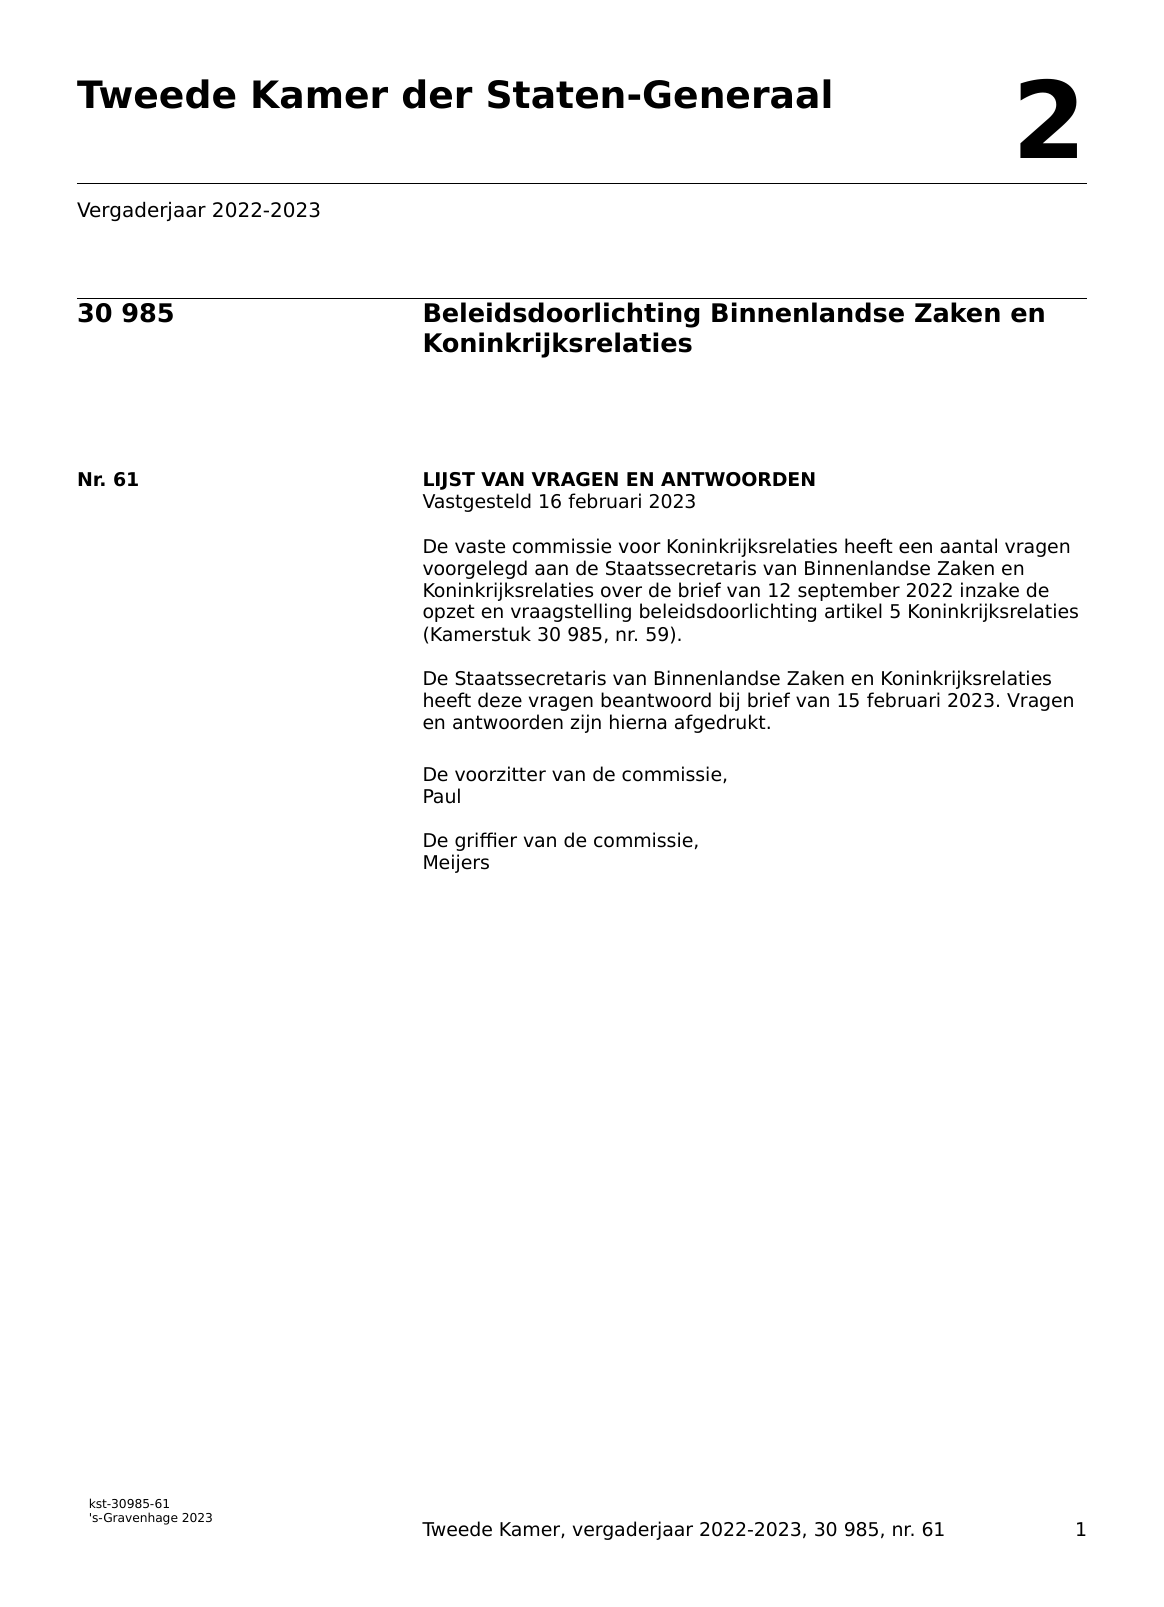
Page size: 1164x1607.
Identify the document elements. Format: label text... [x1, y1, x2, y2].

subtitle Nr. 61 LIJST VAN VRAGEN EN ANTWOORDEN [77, 469, 1087, 491]
text De vaste commissie voor Koninkrijksrelaties heeft een aantal vragen voorgelegd aan de Staatssecretaris van Binnenlandse Zaken en Koninkrijksrelaties over de brief van 12 september 2022 inzake de opzet en vraagstelling beleidsdoorlichting artikel 5 Koninkrijksrelaties (Kamerstuk 30 985, nr. 59). [422, 536, 1087, 645]
table_header 2 [886, 59, 1087, 183]
text De Staatssecretaris van Binnenlandse Zaken en Koninkrijksrelaties heeft deze vragen beantwoord bij brief van 15 februari 2023. Vragen en antwoorden zijn hierna afgedrukt. [422, 668, 1087, 733]
subtitle 30 985 Beleidsdoorlichting Binnenlandse Zaken en Koninkrijksrelaties [77, 299, 1087, 358]
text Vastgesteld 16 februari 2023 [422, 491, 1087, 513]
text 's-Gravenhage 2023 [88, 1511, 323, 1525]
table_cell Vergaderjaar 2022-2023 [77, 184, 1087, 298]
table_header Tweede Kamer der Staten-Generaal [77, 59, 886, 183]
text De voorzitter van de commissie, Paul [422, 763, 1087, 807]
text kst-30985-61 [88, 1497, 323, 1511]
text De griffier van de commissie, Meijers [422, 830, 1087, 874]
